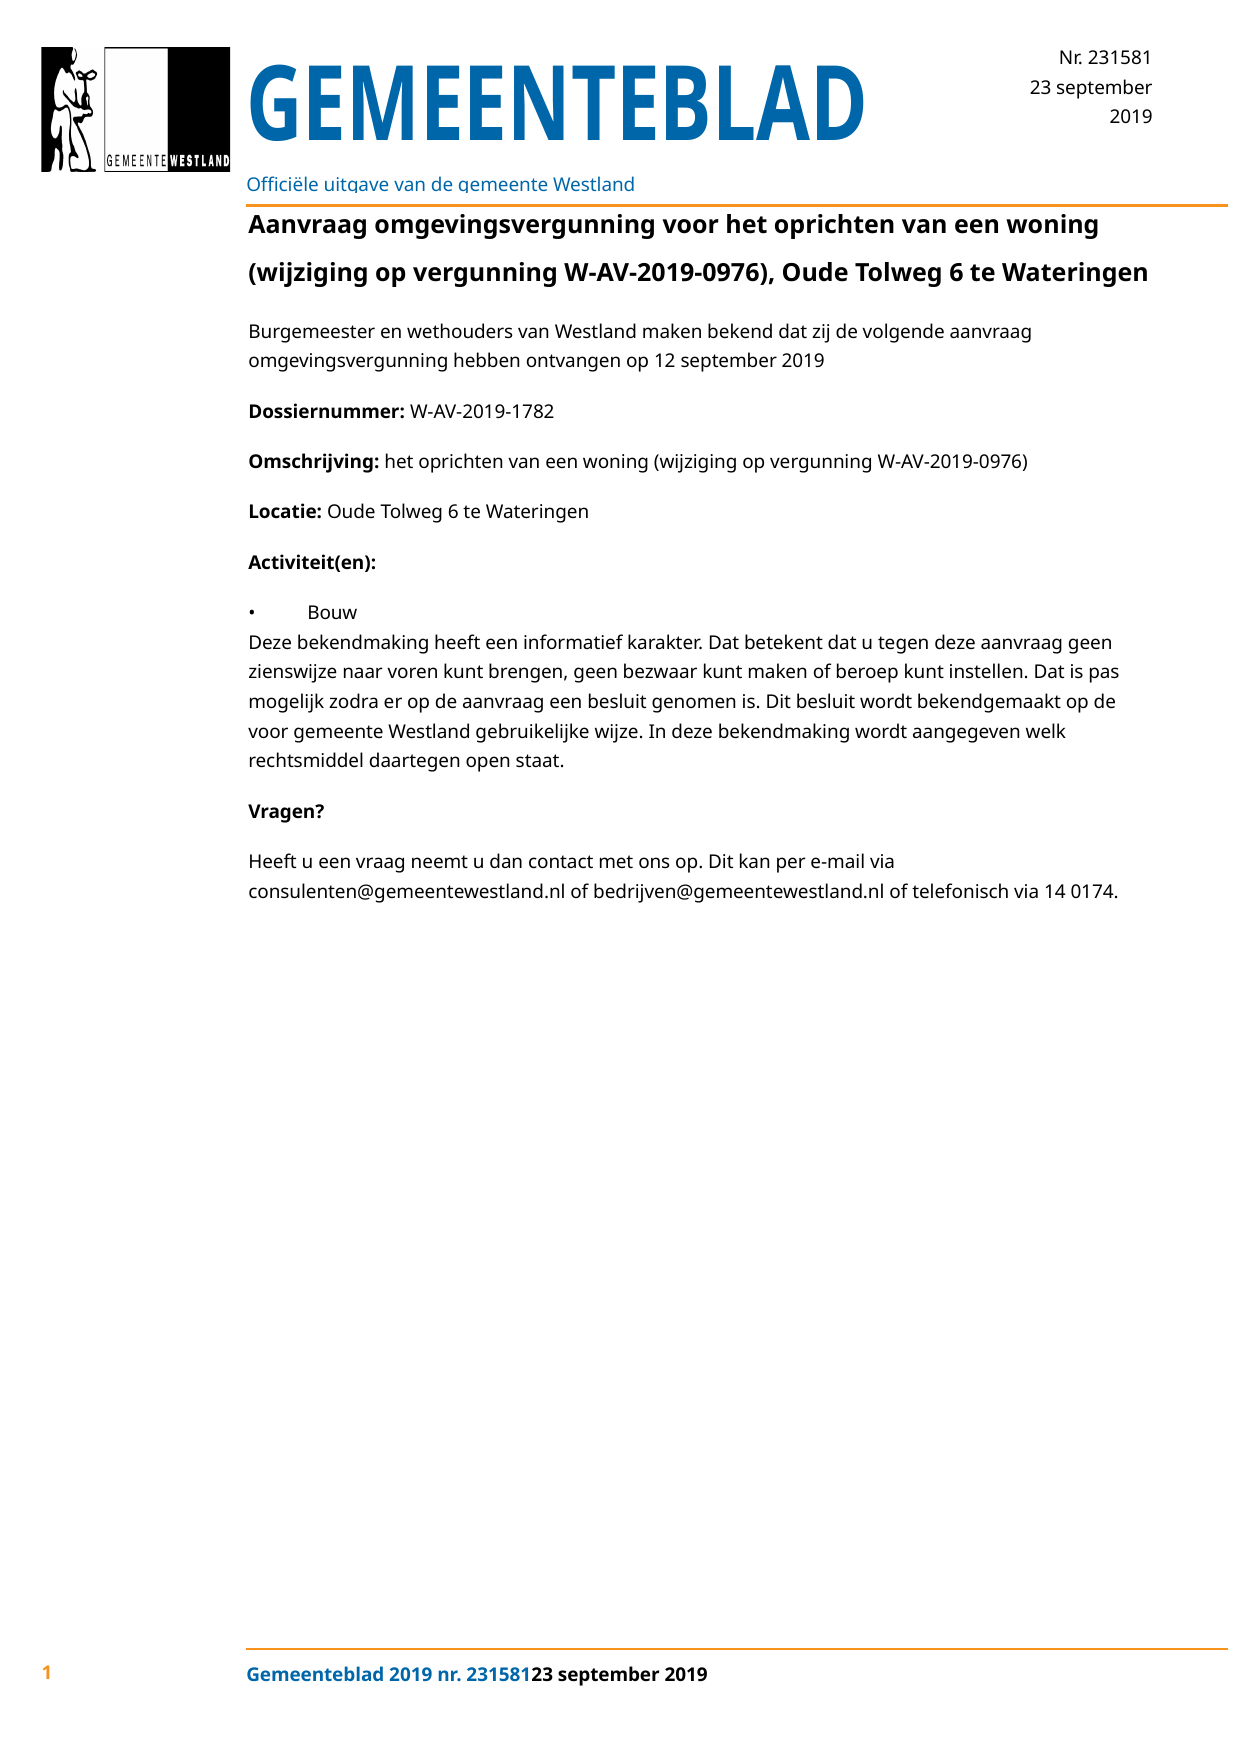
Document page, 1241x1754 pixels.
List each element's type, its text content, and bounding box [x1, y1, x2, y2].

text Heeft u een vraag neemt u dan contact met ons op. Dit kan per e-mail via consulenten@gemeentewestland.nl of bedrijven@gemeentewestland.nl of telefonisch via 14 0174. [248, 848, 1152, 904]
text Aanvraag omgevingsvergunning voor het oprichten van een woning (wijziging op vergunning W-AV-2019-0976), Oude Tolweg 6 te Wateringen [248, 207, 1152, 288]
list Bouw [248, 599, 1152, 625]
text Burgemeester en wethouders van Westland maken bekend dat zij de volgende aanvraag omgevingsvergunning hebben ontvangen op 12 september 2019 [248, 318, 1152, 373]
text Activiteit(en): [248, 549, 1152, 575]
text Vragen? [248, 798, 1152, 824]
text Dossiernummer: W-AV-2019-1782 [248, 398, 1152, 424]
text Locatie: Oude Tolweg 6 te Wateringen [248, 499, 1152, 524]
text Omschrijving: het oprichten van een woning (wijziging op vergunning W-AV-2019-0976) [248, 448, 1152, 474]
text Deze bekendmaking heeft een informatief karakter. Dat betekent dat u tegen deze aanvraag geen zienswijze naar voren kunt brengen, geen bezwaar kunt maken of beroep kunt instellen. Dat is pas mogelijk zodra er op de aanvraag een besluit genomen is. Dit besluit wordt bekendgemaakt op de voor gemeente Westland gebruikelijke wijze. In deze bekendmaking wordt aangegeven welk rechtsmiddel daartegen open staat. [248, 629, 1152, 773]
picture [41, 47, 231, 172]
